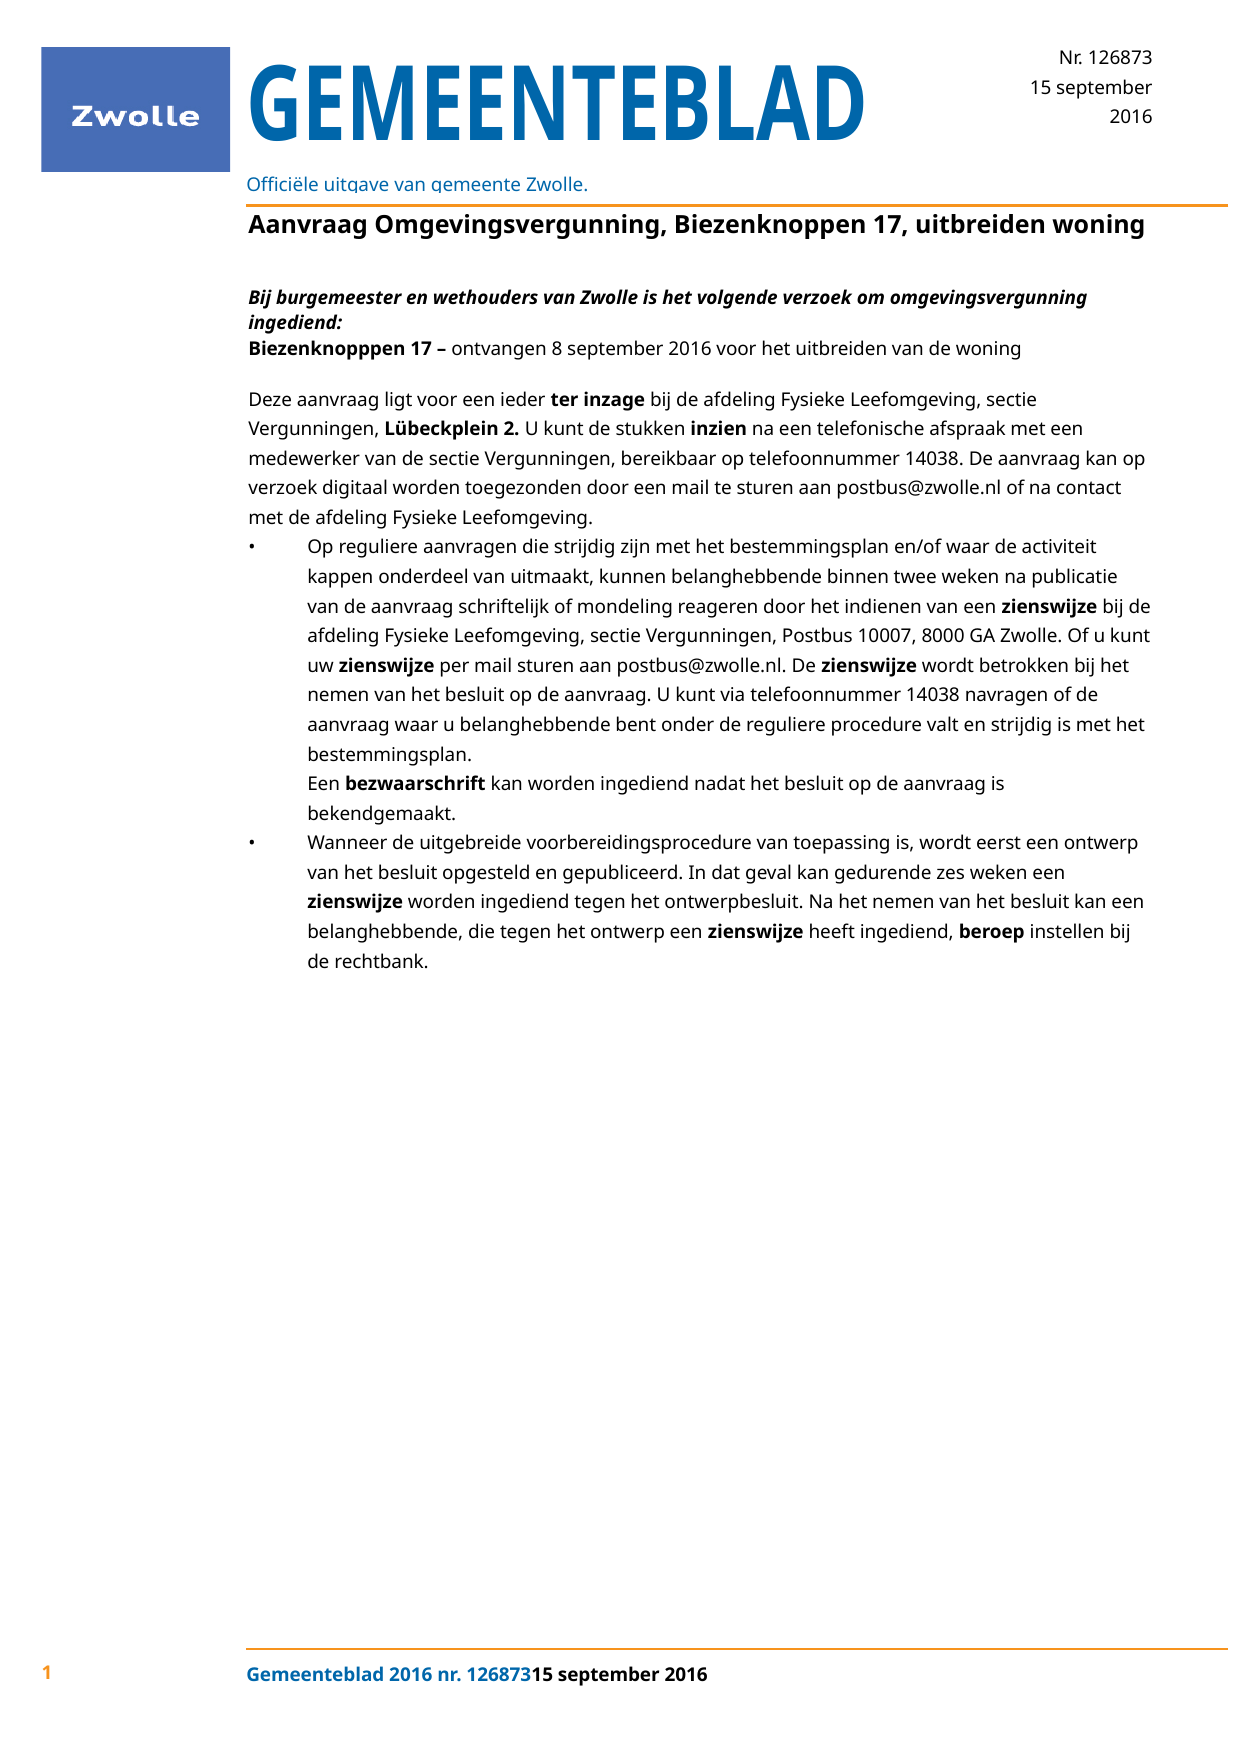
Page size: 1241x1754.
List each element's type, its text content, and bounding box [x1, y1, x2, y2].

text Aanvraag Omgevingsvergunning, Biezenknoppen 17, uitbreiden woning [248, 207, 1152, 241]
text Deze aanvraag ligt voor een ieder ter inzage bij de afdeling Fysieke Leefomgeving, sectie Vergunningen, Lübeckplein 2. U kunt de stukken inzien na een telefonische afspraak met een medewerker van de sectie Vergunningen, bereikbaar op telefoonnummer 14038. De aanvraag kan op verzoek digitaal worden toegezonden door een mail te sturen aan postbus@zwolle.nl of na contact met de afdeling Fysieke Leefomgeving. [248, 386, 1152, 530]
list Op reguliere aanvragen die strijdig zijn met het bestemmingsplan en/of waar de activiteit kappen onderdeel van uitmaakt, kunnen belanghebbende binnen twee weken na publicatie van de aanvraag schriftelijk of mondeling reageren door het indienen van een zienswijze bij de afdeling Fysieke Leefomgeving, sectie Vergunningen, Postbus 10007, 8000 GA Zwolle. Of u kunt uw zienswijze per mail sturen aan postbus@zwolle.nl. De zienswijze wordt betrokken bij het nemen van het besluit op de aanvraag. U kunt via telefoonnummer 14038 navragen of de aanvraag waar u belanghebbende bent onder de reguliere procedure valt en strijdig is met het bestemmingsplan. [248, 534, 1152, 766]
list Wanneer de uitgebreide voorbereidingsprocedure van toepassing is, wordt eerst een ontwerp van het besluit opgesteld en gepubliceerd. In dat geval kan gedurende zes weken een zienswijze worden ingediend tegen het ontwerpbesluit. Na het nemen van het besluit kan een belanghebbende, die tegen het ontwerp een zienswijze heeft ingediend, beroep instellen bij de rechtbank. [248, 829, 1152, 973]
list Een bezwaarschrift kan worden ingediend nadat het besluit op de aanvraag is bekendgemaakt. [248, 770, 1152, 826]
text Bij burgemeester en wethouders van Zwolle is het volgende verzoek om omgevingsvergunning ingediend: [248, 284, 1152, 335]
picture [41, 47, 231, 172]
text Biezenknopppen 17 – ontvangen 8 september 2016 voor het uitbreiden van de woning [248, 335, 1152, 361]
